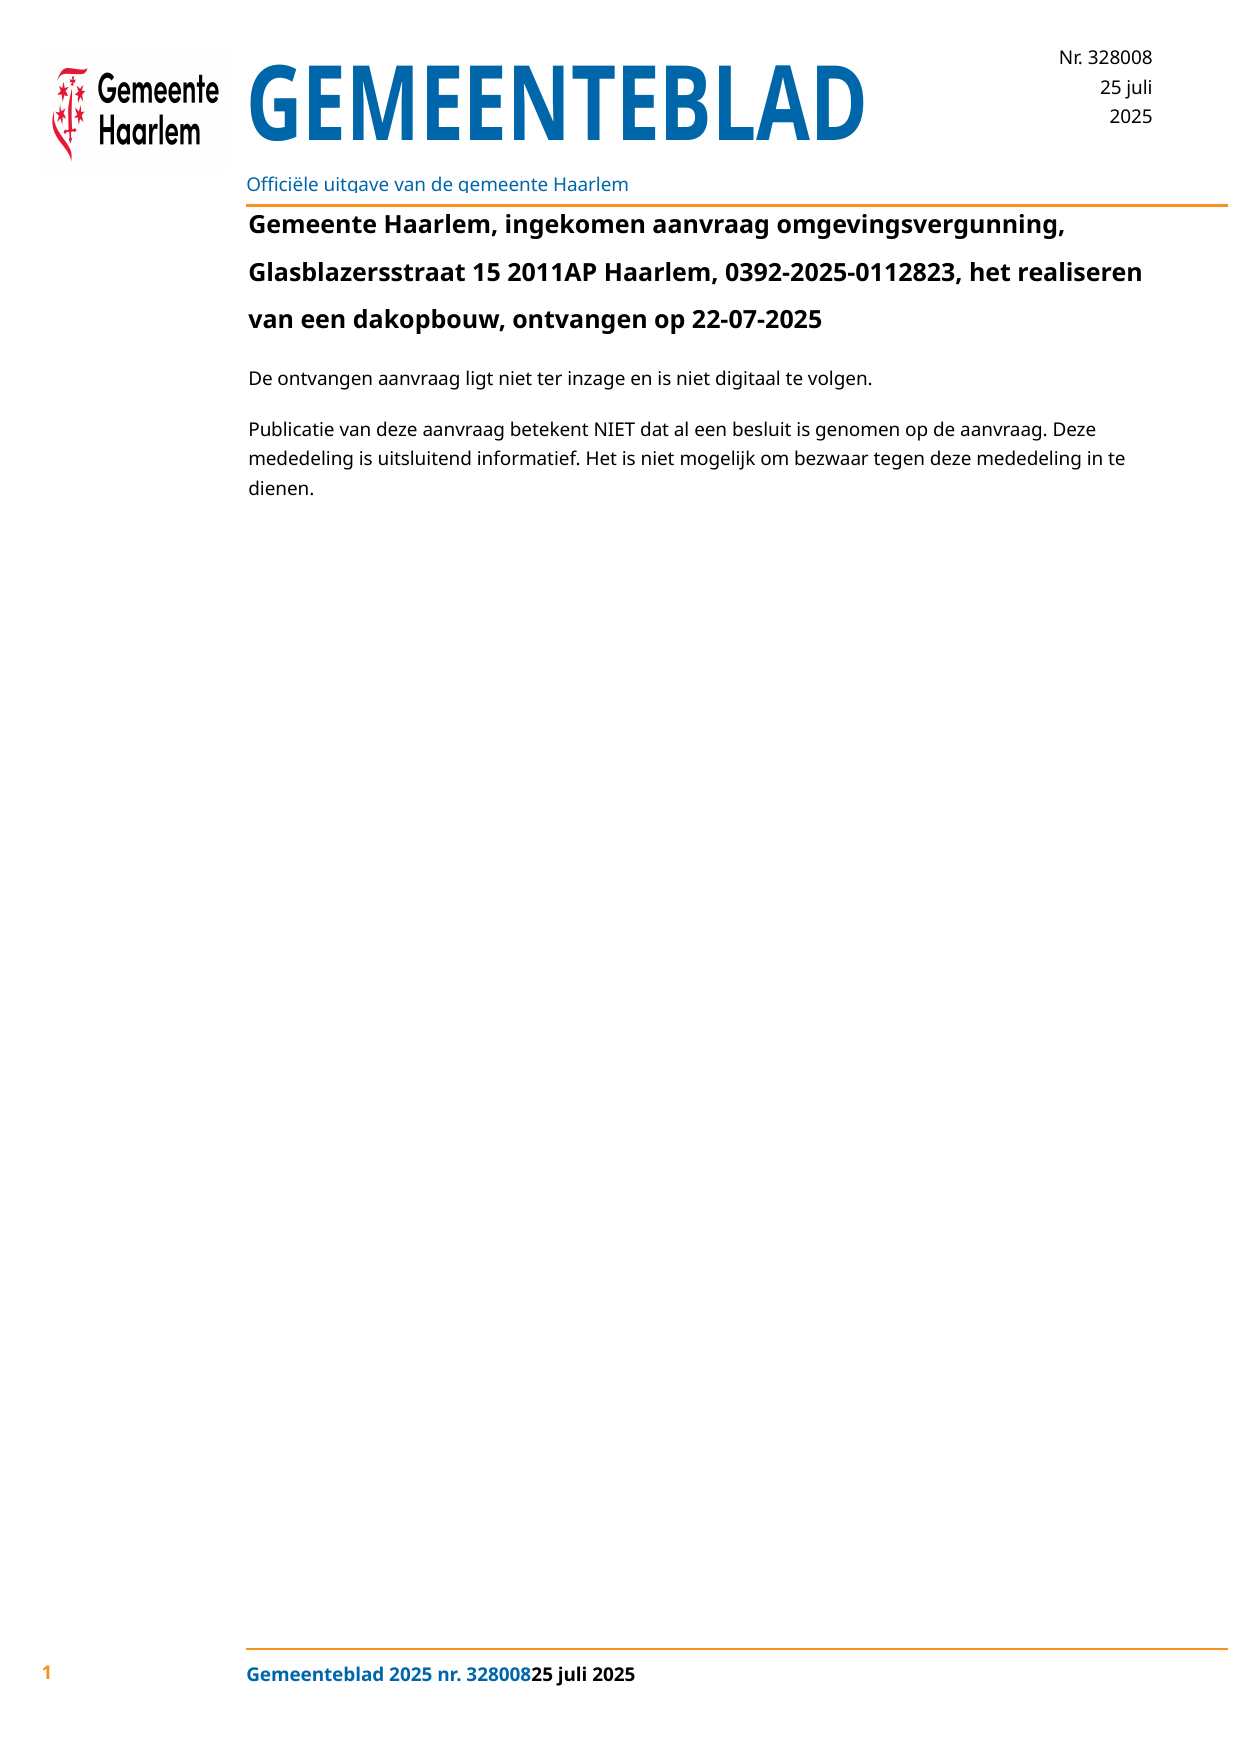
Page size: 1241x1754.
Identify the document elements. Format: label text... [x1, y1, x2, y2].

text Publicatie van deze aanvraag betekent NIET dat al een besluit is genomen op de aanvraag. Deze mededeling is uitsluitend informatief. Het is niet mogelijk om bezwaar tegen deze mededeling in te dienen. [248, 416, 1152, 501]
picture [41, 47, 231, 172]
text De ontvangen aanvraag ligt niet ter inzage en is niet digitaal te volgen. [248, 366, 1152, 391]
text Gemeente Haarlem, ingekomen aanvraag omgevingsvergunning, Glasblazersstraat 15 2011AP Haarlem, 0392-2025-0112823, het realiseren van een dakopbouw, ontvangen op 22-07-2025 [248, 207, 1152, 336]
